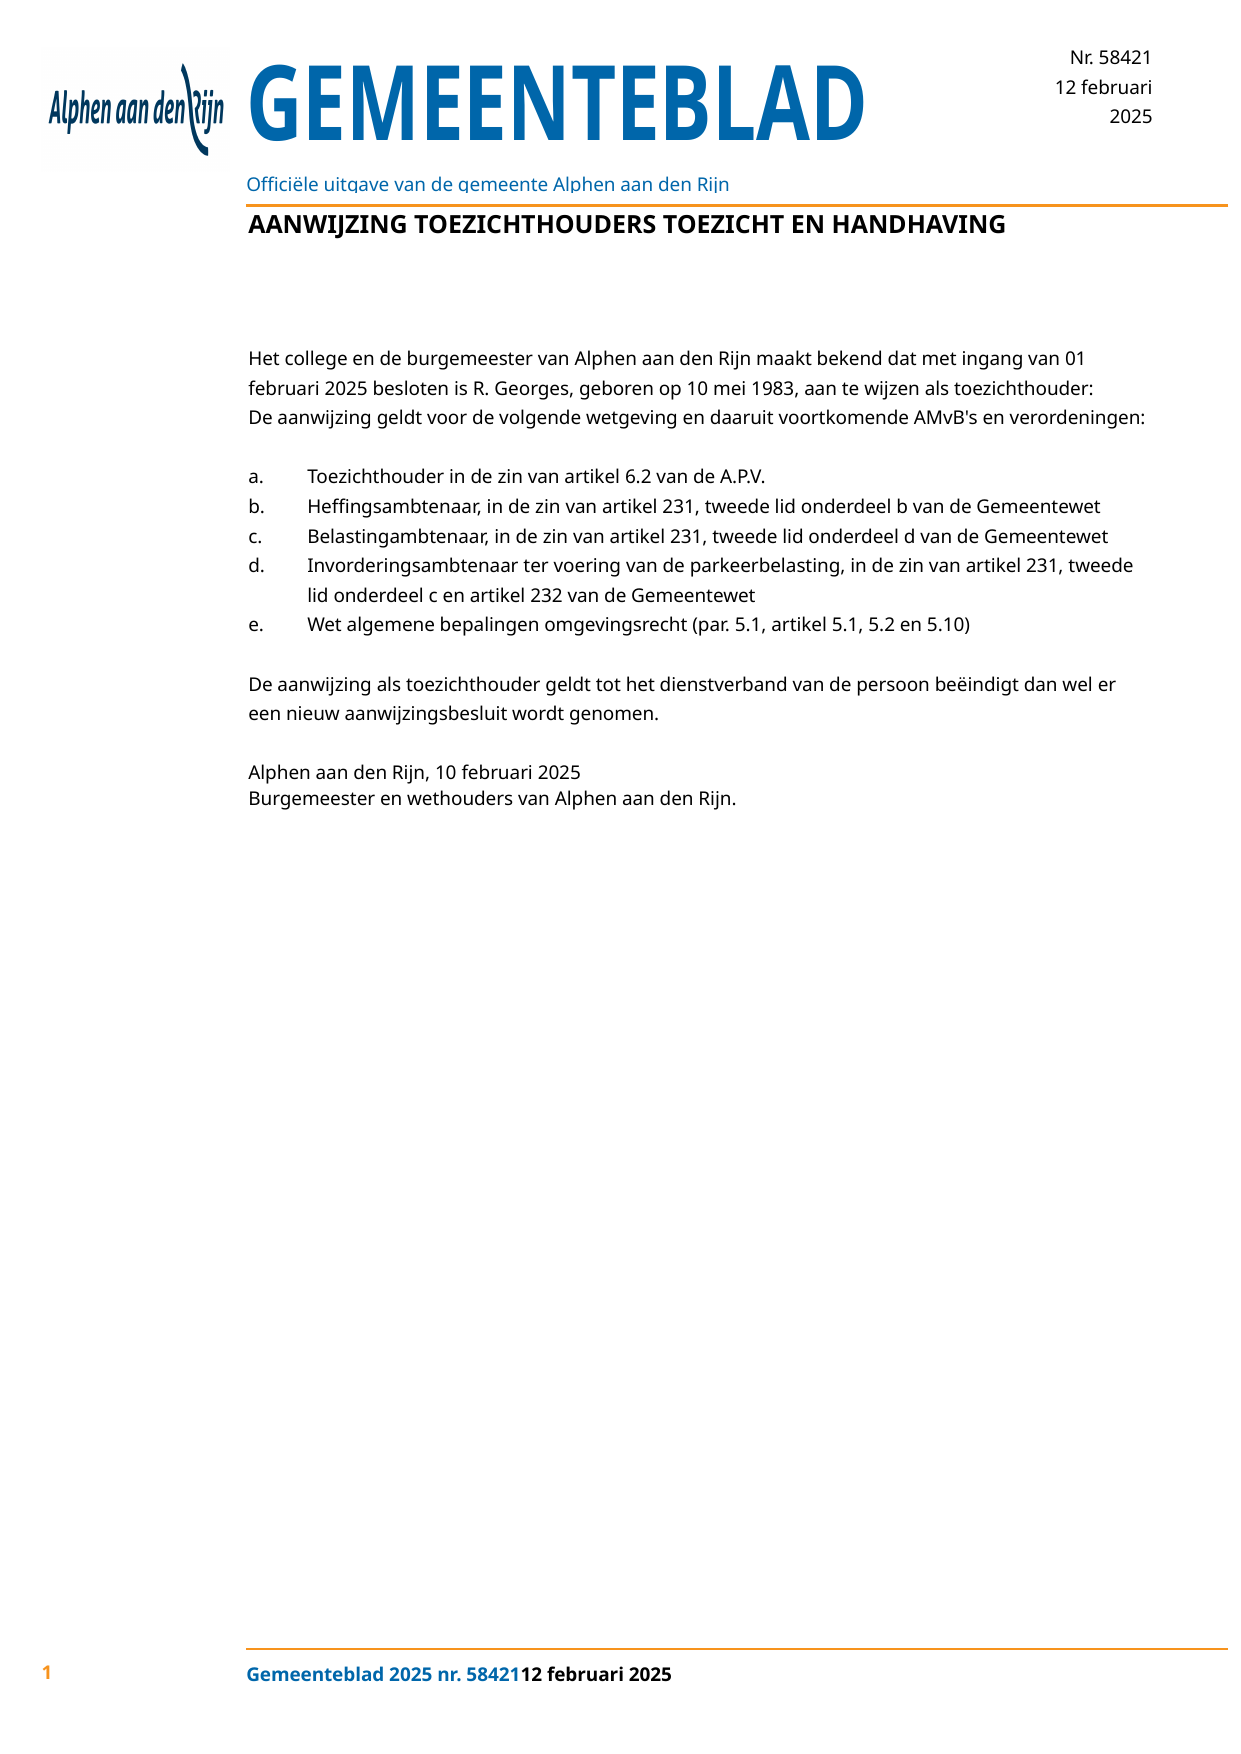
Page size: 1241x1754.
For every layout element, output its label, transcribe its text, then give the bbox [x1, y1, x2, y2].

list Heffingsambtenaar, in de zin van artikel 231, tweede lid onderdeel b van de Gemeentewet [248, 493, 1152, 519]
list Wet algemene bepalingen omgevingsrecht (par. 5.1, artikel 5.1, 5.2 en 5.10) [248, 612, 1152, 637]
text Alphen aan den Rijn, 10 februari 2025 [248, 759, 1152, 785]
text Het college en de burgemeester van Alphen aan den Rijn maakt bekend dat met ingang van 01 februari 2025 besloten is R. Georges, geboren op 10 mei 1983, aan te wijzen als toezichthouder: [248, 345, 1152, 401]
list Belastingambtenaar, in de zin van artikel 231, tweede lid onderdeel d van de Gemeentewet [248, 523, 1152, 548]
text De aanwijzing als toezichthouder geldt tot het dienstverband van de persoon beëindigt dan wel er een nieuw aanwijzingsbesluit wordt genomen. [248, 671, 1152, 726]
text AANWIJZING TOEZICHTHOUDERS TOEZICHT EN HANDHAVING [248, 207, 1152, 241]
list Toezichthouder in de zin van artikel 6.2 van de A.P.V. [248, 464, 1152, 489]
list Invorderingsambtenaar ter voering van de parkeerbelasting, in de zin van artikel 231, tweede lid onderdeel c en artikel 232 van de Gemeentewet [248, 552, 1152, 608]
text De aanwijzing geldt voor de volgende wetgeving en daaruit voortkomende AMvB's en verordeningen: [248, 404, 1152, 430]
text Burgemeester en wethouders van Alphen aan den Rijn. [248, 785, 1152, 811]
picture [41, 47, 231, 172]
